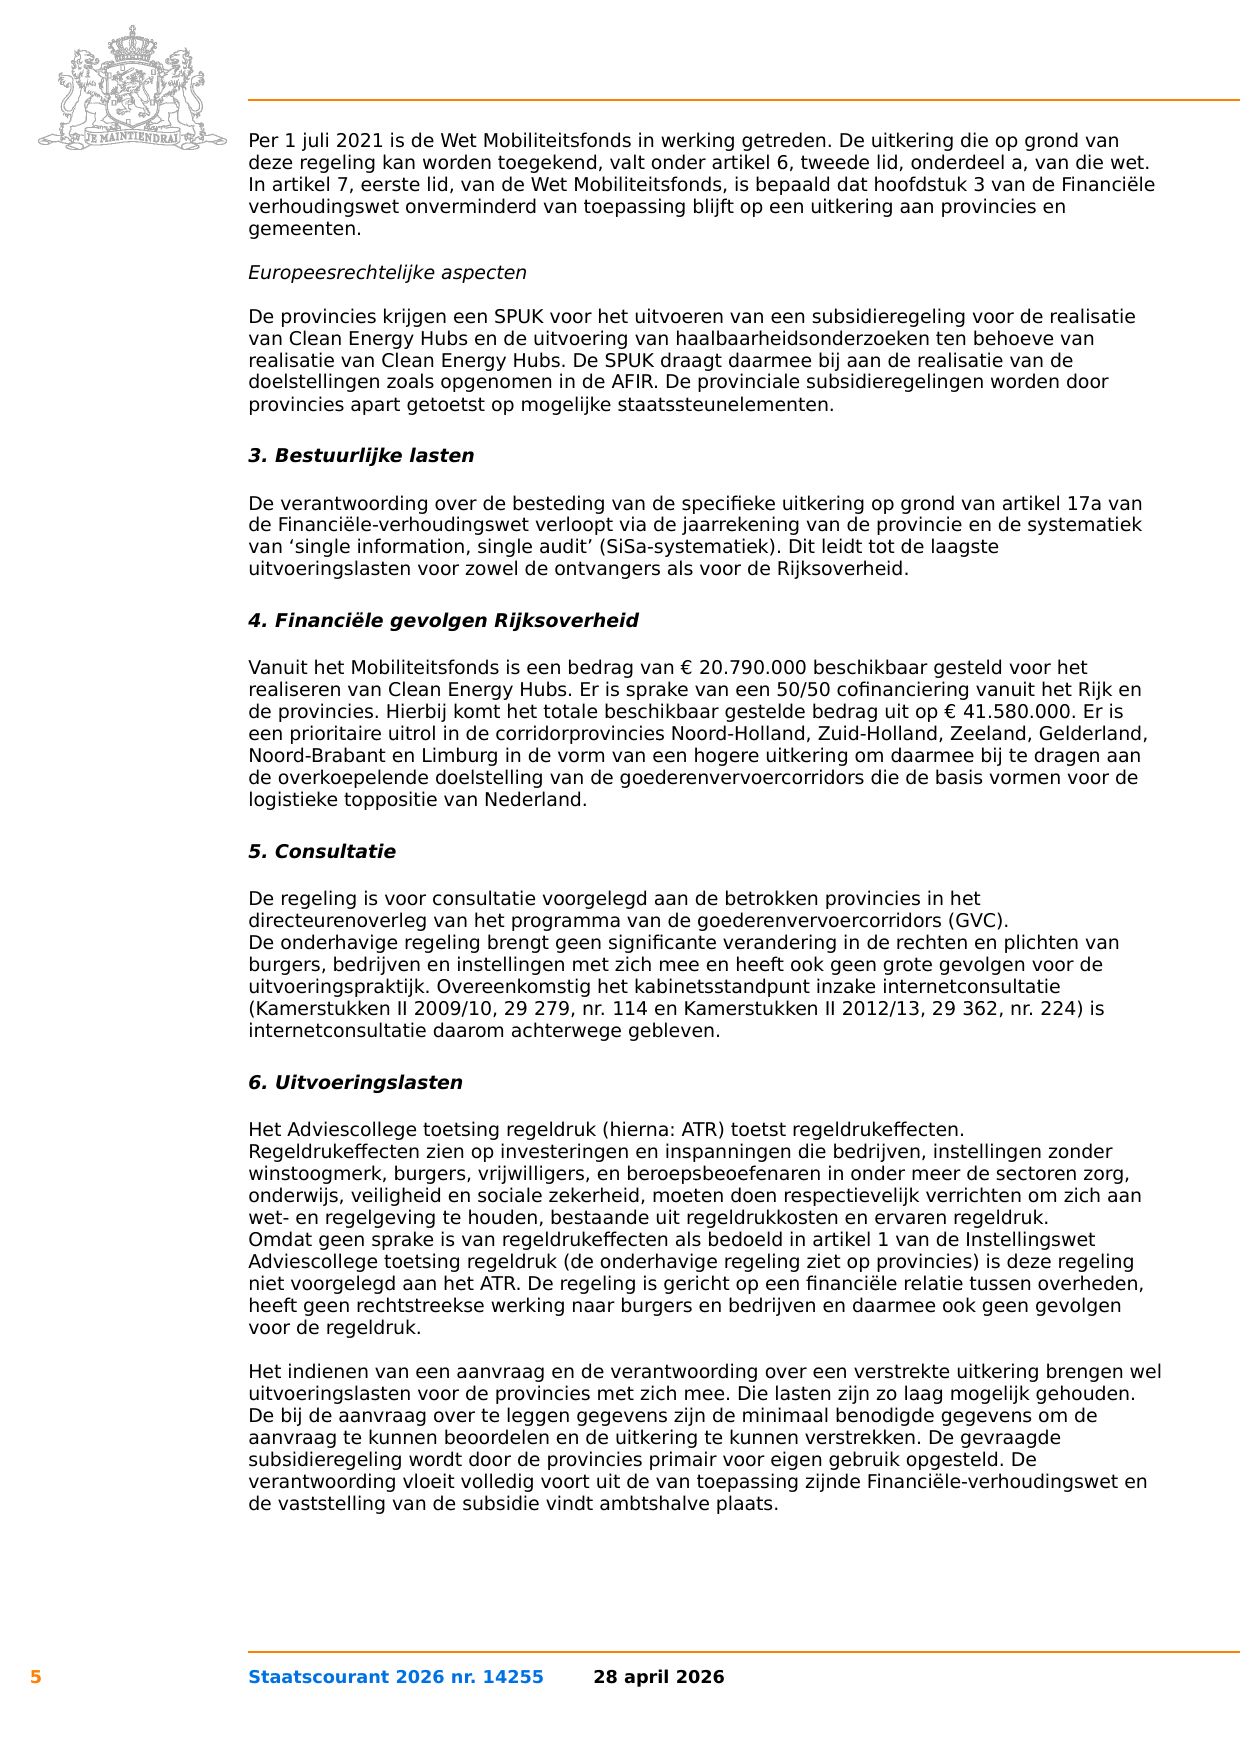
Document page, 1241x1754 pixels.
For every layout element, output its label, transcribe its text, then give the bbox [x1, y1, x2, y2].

subtitle 6. Uitvoeringslasten [248, 1072, 1163, 1094]
text Vanuit het Mobiliteitsfonds is een bedrag van € 20.790.000 beschikbaar gesteld voor het realiseren van Clean Energy Hubs. Er is sprake van een 50/50 cofinanciering vanuit het Rijk en de provincies. Hierbij komt het totale beschikbaar gestelde bedrag uit op € 41.580.000. Er is een prioritaire uitrol in de corridorprovincies Noord-Holland, Zuid-Holland, Zeeland, Gelderland, Noord-Brabant en Limburg in de vorm van een hogere uitkering om daarmee bij te dragen aan de overkoepelende doelstelling van de goederenvervoercorridors die de basis vormen voor de logistieke toppositie van Nederland. [248, 657, 1163, 811]
text Het indienen van een aanvraag en de verantwoording over een verstrekte uitkering brengen wel uitvoeringslasten voor de provincies met zich mee. Die lasten zijn zo laag mogelijk gehouden. De bij de aanvraag over te leggen gegevens zijn de minimaal benodigde gegevens om de aanvraag te kunnen beoordelen en de uitkering te kunnen verstrekken. De gevraagde subsidieregeling wordt door de provincies primair voor eigen gebruik opgesteld. De verantwoording vloeit volledig voort uit de van toepassing zijnde Financiële-verhoudingswet en de vaststelling van de subsidie vindt ambtshalve plaats. [248, 1361, 1163, 1514]
text Regeldrukeffecten zien op investeringen en inspanningen die bedrijven, instellingen zonder winstoogmerk, burgers, vrijwilligers, en beroepsbeoefenaren in onder meer de sectoren zorg, onderwijs, veiligheid en sociale zekerheid, moeten doen respectievelijk verrichten om zich aan wet- en regelgeving te houden, bestaande uit regeldrukkosten en ervaren regeldruk. [248, 1141, 1163, 1229]
text Het Adviescollege toetsing regeldruk (hierna: ATR) toetst regeldrukeffecten. [248, 1119, 1163, 1141]
text Omdat geen sprake is van regeldrukeffecten als bedoeld in artikel 1 van de Instellingswet Adviescollege toetsing regeldruk (de onderhavige regeling ziet op provincies) is deze regeling niet voorgelegd aan het ATR. De regeling is gericht op een financiële relatie tussen overheden, heeft geen rechtstreekse werking naar burgers en bedrijven en daarmee ook geen gevolgen voor de regeldruk. [248, 1229, 1163, 1339]
text De verantwoording over de besteding van de specifieke uitkering op grond van artikel 17a van de Financiële-verhoudingswet verloopt via de jaarrekening van de provincie en de systematiek van ‘single information, single audit’ (SiSa-systematiek). Dit leidt tot de laagste uitvoeringslasten voor zowel de ontvangers als voor de Rijksoverheid. [248, 492, 1163, 580]
text De regeling is voor consultatie voorgelegd aan de betrokken provincies in het directeurenoverleg van het programma van de goederenvervoercorridors (GVC). [248, 888, 1163, 932]
text De onderhavige regeling brengt geen significante verandering in de rechten en plichten van burgers, bedrijven en instellingen met zich mee en heeft ook geen grote gevolgen voor de uitvoeringspraktijk. Overeenkomstig het kabinetsstandpunt inzake internetconsultatie (Kamerstukken II 2009/10, 29 279, nr. 114 en Kamerstukken II 2012/13, 29 362, nr. 224) is internetconsultatie daarom achterwege gebleven. [248, 932, 1163, 1042]
subtitle 3. Bestuurlijke lasten [248, 445, 1163, 467]
subtitle 4. Financiële gevolgen Rijksoverheid [248, 610, 1163, 632]
subtitle 5. Consultatie [248, 841, 1163, 863]
text De provincies krijgen een SPUK voor het uitvoeren van een subsidieregeling voor de realisatie van Clean Energy Hubs en de uitvoering van haalbaarheidsonderzoeken ten behoeve van realisatie van Clean Energy Hubs. De SPUK draagt daarmee bij aan de realisatie van de doelstellingen zoals opgenomen in de AFIR. De provinciale subsidieregelingen worden door provincies apart getoetst op mogelijke staatssteunelementen. [248, 306, 1163, 415]
text Per 1 juli 2021 is de Wet Mobiliteitsfonds in werking getreden. De uitkering die op grond van deze regeling kan worden toegekend, valt onder artikel 6, tweede lid, onderdeel a, van die wet. In artikel 7, eerste lid, van de Wet Mobiliteitsfonds, is bepaald dat hoofdstuk 3 van de Financiële verhoudingswet onverminderd van toepassing blijft op een uitkering aan provincies en gemeenten. [248, 130, 1163, 240]
picture [38, 25, 227, 150]
subtitle Europeesrechtelijke aspecten [248, 262, 1163, 284]
